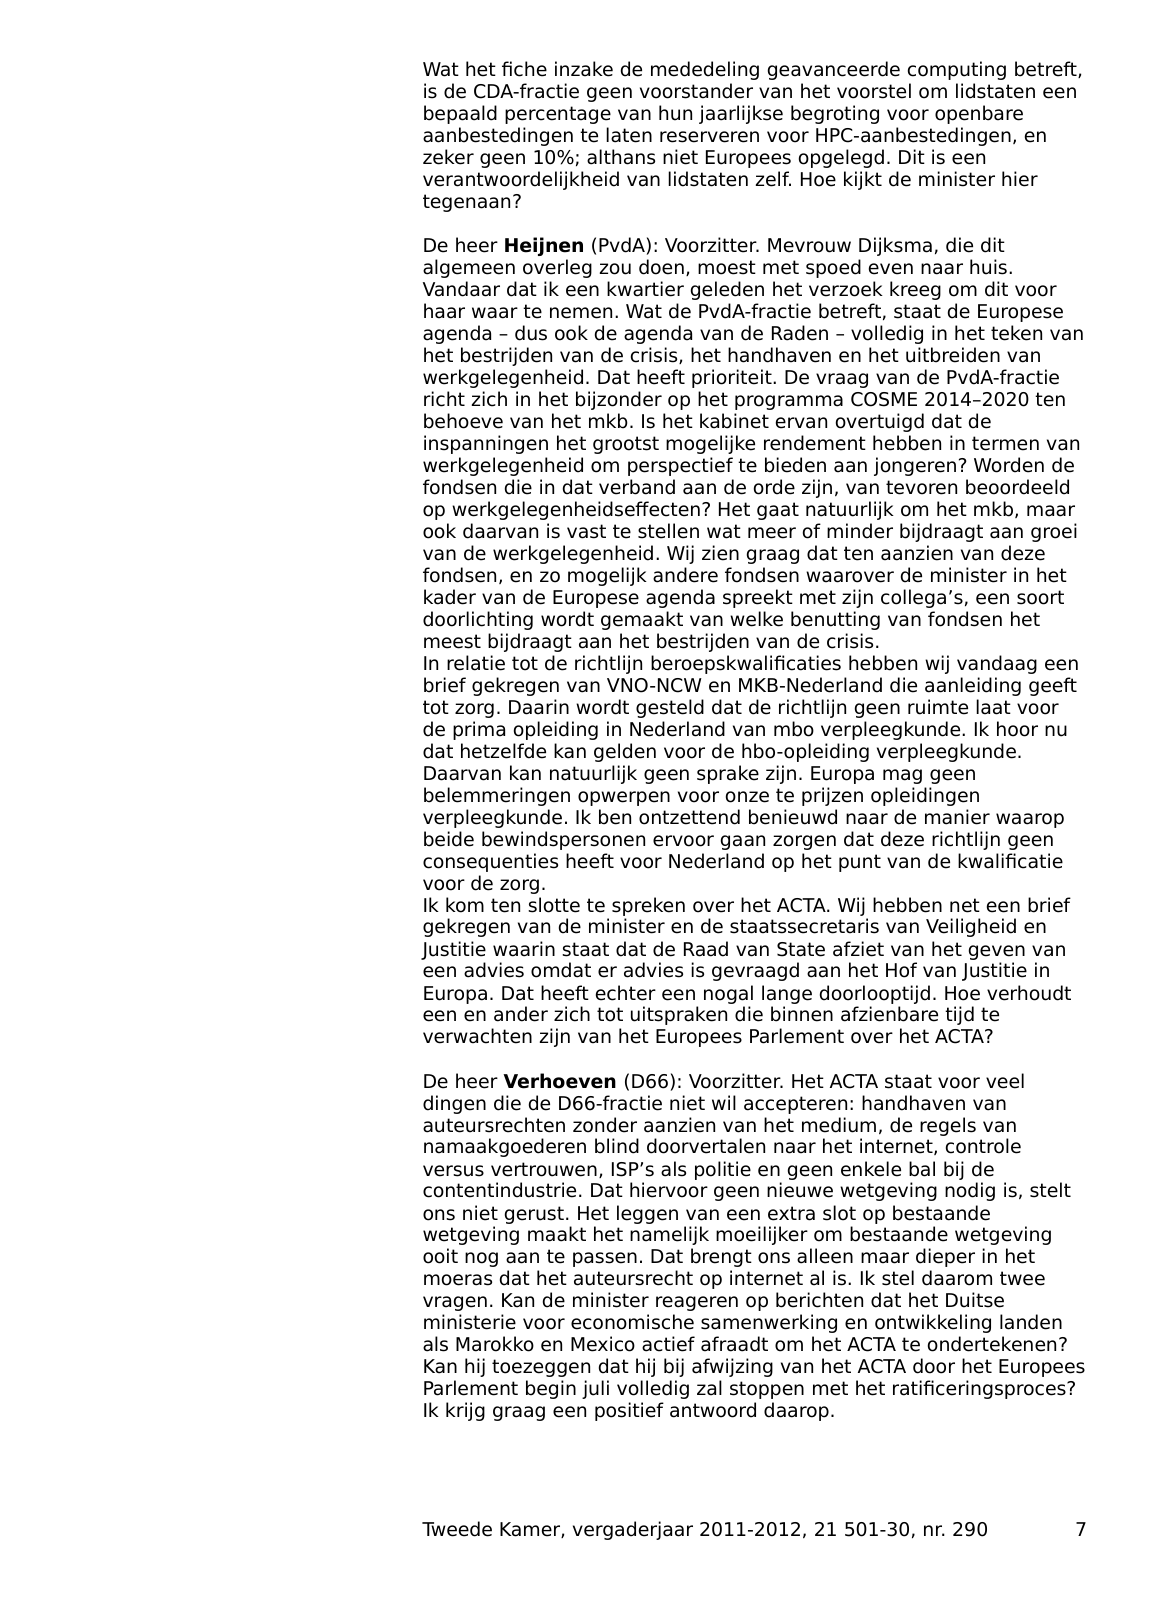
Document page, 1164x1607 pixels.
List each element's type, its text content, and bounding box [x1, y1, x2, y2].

text Ik kom ten slotte te spreken over het ACTA. Wij hebben net een brief gekregen van de minister en de staatssecretaris van Veiligheid en Justitie waarin staat dat de Raad van State afziet van het geven van een advies omdat er advies is gevraagd aan het Hof van Justitie in Europa. Dat heeft echter een nogal lange doorlooptijd. Hoe verhoudt een en ander zich tot uitspraken die binnen afzienbare tijd te verwachten zijn van het Europees Parlement over het ACTA? [422, 894, 1087, 1048]
text De heer Verhoeven (D66): Voorzitter. Het ACTA staat voor veel dingen die de D66-fractie niet wil accepteren: handhaven van auteursrechten zonder aanzien van het medium, de regels van namaakgoederen blind doorvertalen naar het internet, controle versus vertrouwen, ISP’s als politie en geen enkele bal bij de contentindustrie. Dat hiervoor geen nieuwe wetgeving nodig is, stelt ons niet gerust. Het leggen van een extra slot op bestaande wetgeving maakt het namelijk moeilijker om bestaande wetgeving ooit nog aan te passen. Dat brengt ons alleen maar dieper in het moeras dat het auteursrecht op internet al is. Ik stel daarom twee vragen. Kan de minister reageren op berichten dat het Duitse ministerie voor economische samenwerking en ontwikkeling landen als Marokko en Mexico actief afraadt om het ACTA te ondertekenen? Kan hij toezeggen dat hij bij afwijzing van het ACTA door het Europees Parlement begin juli volledig zal stoppen met het ratificeringsproces? Ik krijg graag een positief antwoord daarop. [422, 1071, 1087, 1422]
text De heer Heijnen (PvdA): Voorzitter. Mevrouw Dijksma, die dit algemeen overleg zou doen, moest met spoed even naar huis. Vandaar dat ik een kwartier geleden het verzoek kreeg om dit voor haar waar te nemen. Wat de PvdA-fractie betreft, staat de Europese agenda – dus ook de agenda van de Raden – volledig in het teken van het bestrijden van de crisis, het handhaven en het uitbreiden van werkgelegenheid. Dat heeft prioriteit. De vraag van de PvdA-fractie richt zich in het bijzonder op het programma COSME 2014–2020 ten behoeve van het mkb. Is het kabinet ervan overtuigd dat de inspanningen het grootst mogelijke rendement hebben in termen van werkgelegenheid om perspectief te bieden aan jongeren? Worden de fondsen die in dat verband aan de orde zijn, van tevoren beoordeeld op werkgelegenheidseffecten? Het gaat natuurlijk om het mkb, maar ook daarvan is vast te stellen wat meer of minder bijdraagt aan groei van de werkgelegenheid. Wij zien graag dat ten aanzien van deze fondsen, en zo mogelijk andere fondsen waarover de minister in het kader van de Europese agenda spreekt met zijn collega’s, een soort doorlichting wordt gemaakt van welke benutting van fondsen het meest bijdraagt aan het bestrijden van de crisis. [422, 235, 1087, 653]
text In relatie tot de richtlijn beroepskwalificaties hebben wij vandaag een brief gekregen van VNO-NCW en MKB-Nederland die aanleiding geeft tot zorg. Daarin wordt gesteld dat de richtlijn geen ruimte laat voor de prima opleiding in Nederland van mbo verpleegkunde. Ik hoor nu dat hetzelfde kan gelden voor de hbo-opleiding verpleegkunde. Daarvan kan natuurlijk geen sprake zijn. Europa mag geen belemmeringen opwerpen voor onze te prijzen opleidingen verpleegkunde. Ik ben ontzettend benieuwd naar de manier waarop beide bewindspersonen ervoor gaan zorgen dat deze richtlijn geen consequenties heeft voor Nederland op het punt van de kwalificatie voor de zorg. [422, 653, 1087, 894]
text Wat het fiche inzake de mededeling geavanceerde computing betreft, is de CDA-fractie geen voorstander van het voorstel om lidstaten een bepaald percentage van hun jaarlijkse begroting voor openbare aanbestedingen te laten reserveren voor HPC-aanbestedingen, en zeker geen 10%; althans niet Europees opgelegd. Dit is een verantwoordelijkheid van lidstaten zelf. Hoe kijkt de minister hier tegenaan? [422, 59, 1087, 213]
